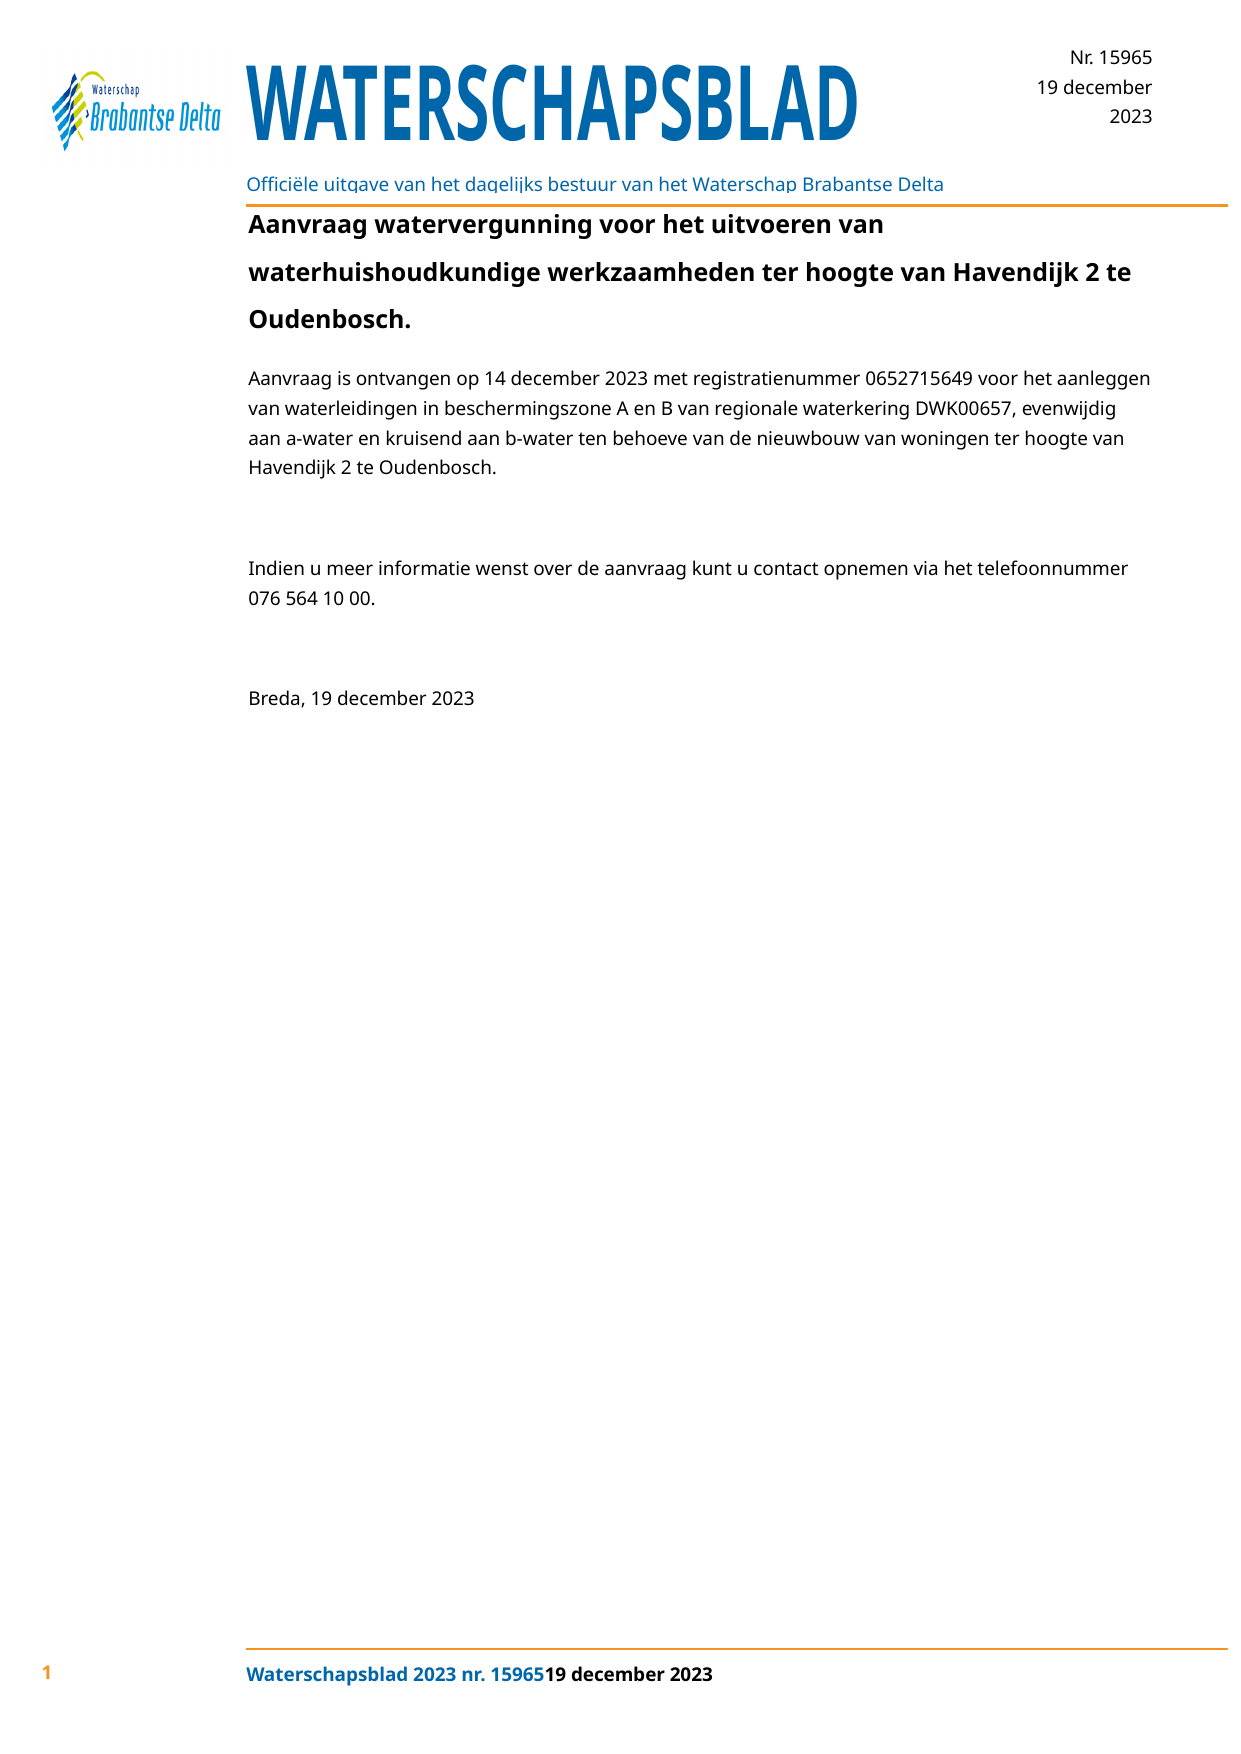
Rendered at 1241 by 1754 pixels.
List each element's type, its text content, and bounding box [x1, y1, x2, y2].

text Aanvraag is ontvangen op 14 december 2023 met registratienummer 0652715649 voor het aanleggen van waterleidingen in beschermingszone A en B van regionale waterkering DWK00657, evenwijdig aan a-water en kruisend aan b-water ten behoeve van de nieuwbouw van woningen ter hoogte van Havendijk 2 te Oudenbosch. [248, 366, 1152, 480]
text Indien u meer informatie wenst over de aanvraag kunt u contact opnemen via het telefoonnummer 076 564 10 00. [248, 555, 1152, 610]
text Breda, 19 december 2023 [248, 686, 1152, 711]
text Aanvraag watervergunning voor het uitvoeren van waterhuishoudkundige werkzaamheden ter hoogte van Havendijk 2 te Oudenbosch. [248, 207, 1152, 336]
picture [41, 47, 231, 172]
